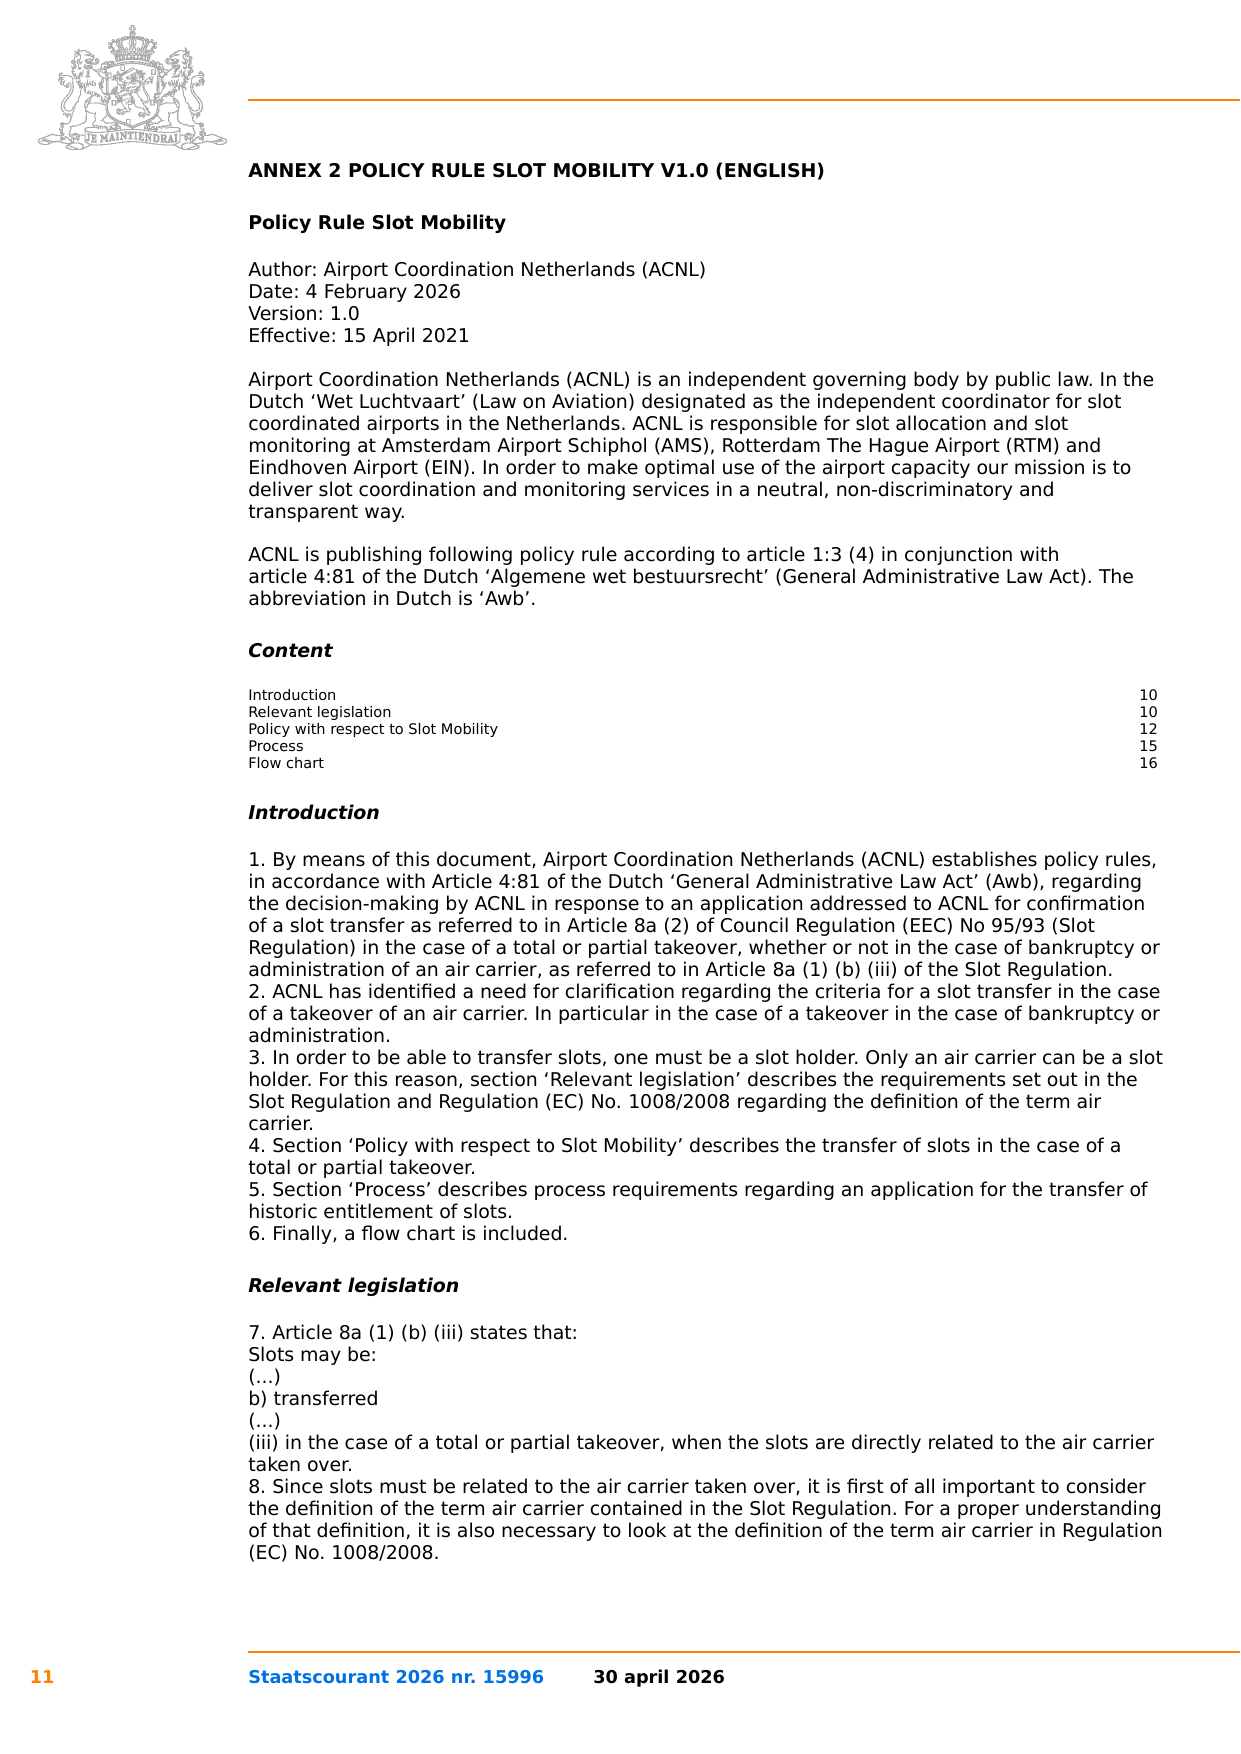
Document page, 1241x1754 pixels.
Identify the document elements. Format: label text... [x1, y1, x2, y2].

text 6. Finally, a flow chart is included. [248, 1223, 1163, 1245]
text 2. ACNL has identified a need for clarification regarding the criteria for a slot transfer in the case of a takeover of an air carrier. In particular in the case of a takeover in the case of bankruptcy or administration. [248, 981, 1163, 1047]
table_cell Flow chart [248, 755, 1049, 772]
text Effective: 15 April 2021 [248, 325, 1163, 347]
subtitle ANNEX 2 POLICY RULE SLOT MOBILITY V1.0 (ENGLISH) [248, 160, 1163, 182]
subtitle Content [248, 640, 1163, 662]
table_cell 15 [1049, 738, 1163, 755]
table_cell 12 [1049, 721, 1163, 738]
text Author: Airport Coordination Netherlands (ACNL) [248, 259, 1163, 281]
table_header 10 [1049, 687, 1163, 704]
picture [38, 25, 227, 150]
text ACNL is publishing following policy rule according to article 1:3 (4) in conjunction with article 4:81 of the Dutch ‘Algemene wet bestuursrecht’ (General Administrative Law Act). The abbreviation in Dutch is ‘Awb’. [248, 544, 1163, 610]
table_cell 16 [1049, 755, 1163, 772]
table_cell Policy with respect to Slot Mobility [248, 721, 1049, 738]
text 3. In order to be able to transfer slots, one must be a slot holder. Only an air carrier can be a slot holder. For this reason, section ‘Relevant legislation’ describes the requirements set out in the Slot Regulation and Regulation (EC) No. 1008/2008 regarding the definition of the term air carrier. [248, 1047, 1163, 1135]
text 7. Article 8a (1) (b) (iii) states that: [248, 1322, 1163, 1344]
text Slots may be: [248, 1344, 1163, 1366]
subtitle Policy Rule Slot Mobility [248, 212, 1163, 234]
text 1. By means of this document, Airport Coordination Netherlands (ACNL) establishes policy rules, in accordance with Article 4:81 of the Dutch ‘General Administrative Law Act’ (Awb), regarding the decision-making by ACNL in response to an application addressed to ACNL for confirmation of a slot transfer as referred to in Article 8a (2) of Council Regulation (EEC) No 95/93 (Slot Regulation) in the case of a total or partial takeover, whether or not in the case of bankruptcy or administration of an air carrier, as referred to in Article 8a (1) (b) (iii) of the Slot Regulation. [248, 849, 1163, 981]
table_cell Relevant legislation [248, 704, 1049, 721]
subtitle Relevant legislation [248, 1275, 1163, 1297]
text 4. Section ‘Policy with respect to Slot Mobility’ describes the transfer of slots in the case of a total or partial takeover. [248, 1135, 1163, 1179]
text b) transferred [248, 1388, 1163, 1410]
table_header Introduction [248, 687, 1049, 704]
table_cell Process [248, 738, 1049, 755]
text 5. Section ‘Process’ describes process requirements regarding an application for the transfer of historic entitlement of slots. [248, 1179, 1163, 1223]
table_cell 10 [1049, 704, 1163, 721]
text 8. Since slots must be related to the air carrier taken over, it is first of all important to consider the definition of the term air carrier contained in the Slot Regulation. For a proper understanding of that definition, it is also necessary to look at the definition of the term air carrier in Regulation (EC) No. 1008/2008. [248, 1476, 1163, 1563]
text (...) [248, 1410, 1163, 1432]
text (iii) in the case of a total or partial takeover, when the slots are directly related to the air carrier taken over. [248, 1432, 1163, 1476]
subtitle Introduction [248, 802, 1163, 824]
text (...) [248, 1366, 1163, 1388]
text Version: 1.0 [248, 303, 1163, 325]
text Date: 4 February 2026 [248, 281, 1163, 303]
text Airport Coordination Netherlands (ACNL) is an independent governing body by public law. In the Dutch ‘Wet Luchtvaart’ (Law on Aviation) designated as the independent coordinator for slot coordinated airports in the Netherlands. ACNL is responsible for slot allocation and slot monitoring at Amsterdam Airport Schiphol (AMS), Rotterdam The Hague Airport (RTM) and Eindhoven Airport (EIN). In order to make optimal use of the airport capacity our mission is to deliver slot coordination and monitoring services in a neutral, non-discriminatory and transparent way. [248, 369, 1163, 522]
